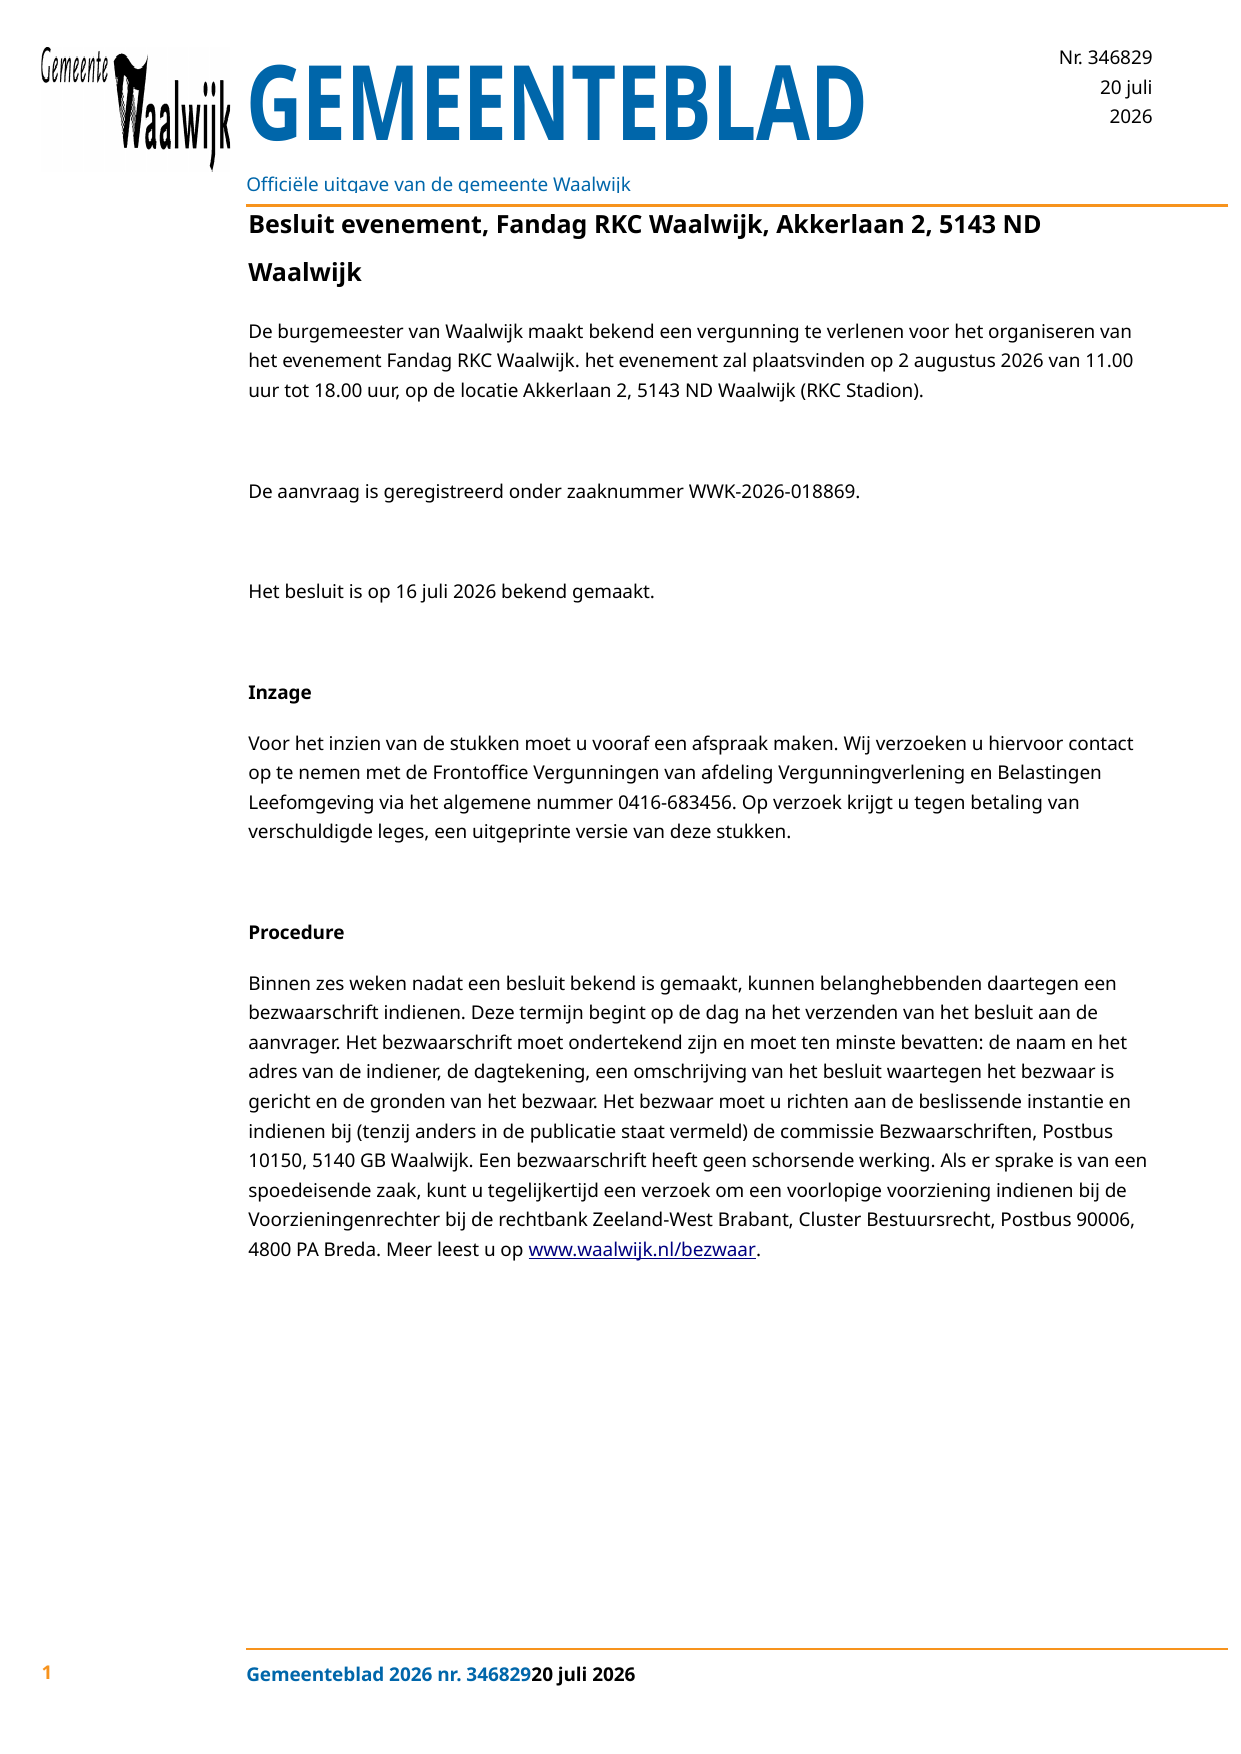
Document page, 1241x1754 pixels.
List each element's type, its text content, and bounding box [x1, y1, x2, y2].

text Het besluit is op 16 juli 2026 bekend gemaakt. [248, 579, 1152, 604]
text De burgemeester van Waalwijk maakt bekend een vergunning te verlenen voor het organiseren van het evenement Fandag RKC Waalwijk. het evenement zal plaatsvinden op 2 augustus 2026 van 11.00 uur tot 18.00 uur, op de locatie Akkerlaan 2, 5143 ND Waalwijk (RKC Stadion). [248, 318, 1152, 403]
text Besluit evenement, Fandag RKC Waalwijk, Akkerlaan 2, 5143 ND Waalwijk [248, 207, 1152, 288]
text Inzage [248, 679, 1152, 705]
text De aanvraag is geregistreerd onder zaaknummer WWK-2026-018869. [248, 478, 1152, 504]
text Procedure [248, 919, 1152, 945]
text Voor het inzien van de stukken moet u vooraf een afspraak maken. Wij verzoeken u hiervoor contact op te nemen met de Frontoffice Vergunningen van afdeling Vergunningverlening en Belastingen Leefomgeving via het algemene nummer 0416-683456. Op verzoek krijgt u tegen betaling van verschuldigde leges, een uitgeprinte versie van deze stukken. [248, 730, 1152, 844]
text Binnen zes weken nadat een besluit bekend is gemaakt, kunnen belanghebbenden daartegen een bezwaarschrift indienen. Deze termijn begint op de dag na het verzenden van het besluit aan de aanvrager. Het bezwaarschrift moet ondertekend zijn en moet ten minste bevatten: de naam en het adres van de indiener, de dagtekening, een omschrijving van het besluit waartegen het bezwaar is gericht en de gronden van het bezwaar. Het bezwaar moet u richten aan de beslissende instantie en indienen bij (tenzij anders in de publicatie staat vermeld) de commissie Bezwaarschriften, Postbus 10150, 5140 GB Waalwijk. Een bezwaarschrift heeft geen schorsende werking. Als er sprake is van een spoedeisende zaak, kunt u tegelijkertijd een verzoek om een voorlopige voorziening indienen bij de Voorzieningenrechter bij de rechtbank Zeeland-West Brabant, Cluster Bestuursrecht, Postbus 90006, 4800 PA Breda. Meer leest u op www.waalwijk.nl/bezwaar. [248, 970, 1152, 1262]
picture [41, 47, 231, 172]
